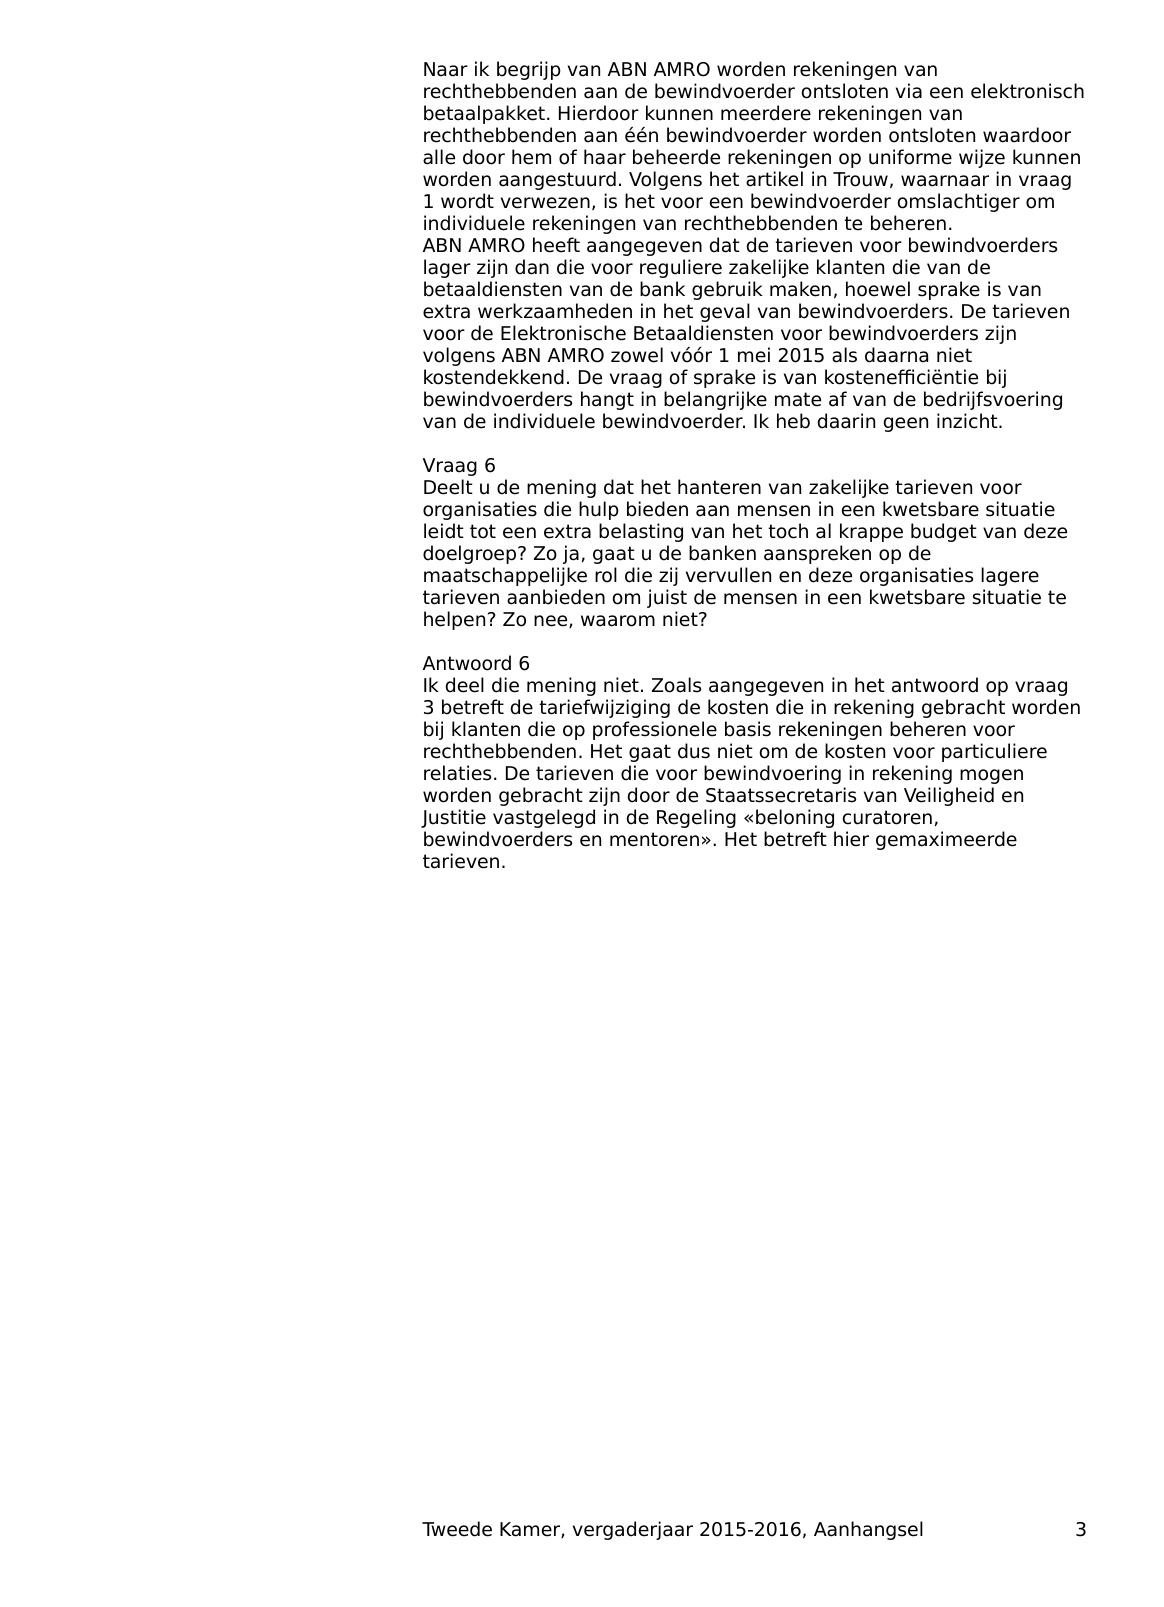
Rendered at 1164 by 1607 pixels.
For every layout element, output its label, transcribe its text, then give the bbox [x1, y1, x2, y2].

text Vraag 6 [422, 455, 1087, 477]
text Ik deel die mening niet. Zoals aangegeven in het antwoord op vraag 3 betreft de tariefwijziging de kosten die in rekening gebracht worden bij klanten die op professionele basis rekeningen beheren voor rechthebbenden. Het gaat dus niet om de kosten voor particuliere relaties. De tarieven die voor bewindvoering in rekening mogen worden gebracht zijn door de Staatssecretaris van Veiligheid en Justitie vastgelegd in de Regeling «beloning curatoren, bewindvoerders en mentoren». Het betreft hier gemaximeerde tarieven. [422, 675, 1087, 873]
text Antwoord 6 [422, 653, 1087, 675]
text Naar ik begrijp van ABN AMRO worden rekeningen van rechthebbenden aan de bewindvoerder ontsloten via een elektronisch betaalpakket. Hierdoor kunnen meerdere rekeningen van rechthebbenden aan één bewindvoerder worden ontsloten waardoor alle door hem of haar beheerde rekeningen op uniforme wijze kunnen worden aangestuurd. Volgens het artikel in Trouw, waarnaar in vraag 1 wordt verwezen, is het voor een bewindvoerder omslachtiger om individuele rekeningen van rechthebbenden te beheren. [422, 59, 1087, 235]
text ABN AMRO heeft aangegeven dat de tarieven voor bewindvoerders lager zijn dan die voor reguliere zakelijke klanten die van de betaaldiensten van de bank gebruik maken, hoewel sprake is van extra werkzaamheden in het geval van bewindvoerders. De tarieven voor de Elektronische Betaaldiensten voor bewindvoerders zijn volgens ABN AMRO zowel vóór 1 mei 2015 als daarna niet kostendekkend. De vraag of sprake is van kostenefficiëntie bij bewindvoerders hangt in belangrijke mate af van de bedrijfsvoering van de individuele bewindvoerder. Ik heb daarin geen inzicht. [422, 235, 1087, 433]
text Deelt u de mening dat het hanteren van zakelijke tarieven voor organisaties die hulp bieden aan mensen in een kwetsbare situatie leidt tot een extra belasting van het toch al krappe budget van deze doelgroep? Zo ja, gaat u de banken aanspreken op de maatschappelijke rol die zij vervullen en deze organisaties lagere tarieven aanbieden om juist de mensen in een kwetsbare situatie te helpen? Zo nee, waarom niet? [422, 477, 1087, 631]
